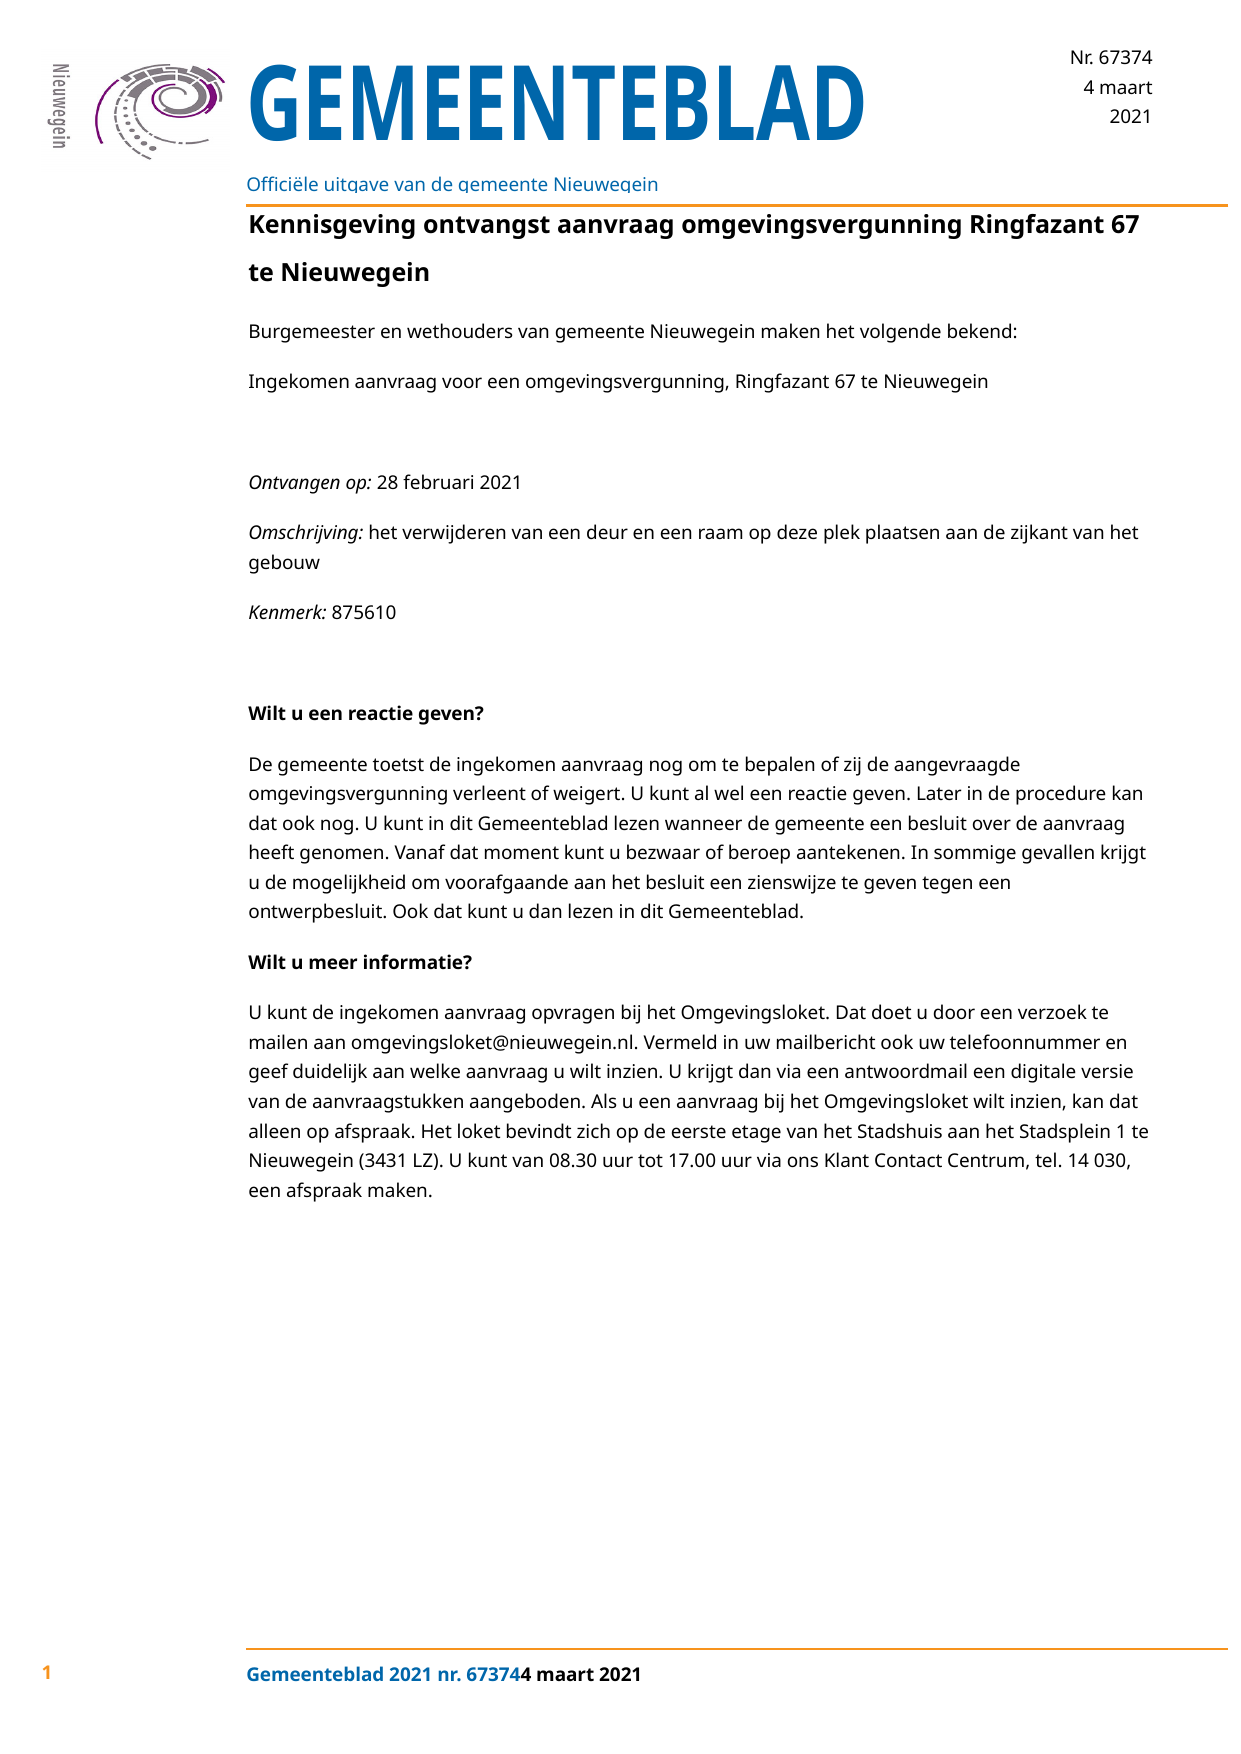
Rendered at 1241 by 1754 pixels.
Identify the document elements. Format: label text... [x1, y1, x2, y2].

picture [41, 47, 231, 172]
text Ingekomen aanvraag voor een omgevingsvergunning, Ringfazant 67 te Nieuwegein [248, 368, 1152, 394]
text De gemeente toetst de ingekomen aanvraag nog om te bepalen of zij de aangevraagde omgevingsvergunning verleent of weigert. U kunt al wel een reactie geven. Later in de procedure kan dat ook nog. U kunt in dit Gemeenteblad lezen wanneer de gemeente een besluit over de aanvraag heeft genomen. Vanaf dat moment kunt u bezwaar of beroep aantekenen. In sommige gevallen krijgt u de mogelijkheid om voorafgaande aan het besluit een zienswijze te geven tegen een ontwerpbesluit. Ook dat kunt u dan lezen in dit Gemeenteblad. [248, 751, 1152, 924]
text Kenmerk: 875610 [248, 599, 1152, 625]
text U kunt de ingekomen aanvraag opvragen bij het Omgevingsloket. Dat doet u door een verzoek te mailen aan omgevingsloket@nieuwegein.nl. Vermeld in uw mailbericht ook uw telefoonnummer en geef duidelijk aan welke aanvraag u wilt inzien. U krijgt dan via een antwoordmail een digitale versie van de aanvraagstukken aangeboden. Als u een aanvraag bij het Omgevingsloket wilt inzien, kan dat alleen op afspraak. Het loket bevindt zich op de eerste etage van het Stadshuis aan het Stadsplein 1 te Nieuwegein (3431 LZ). U kunt van 08.30 uur tot 17.00 uur via ons Klant Contact Centrum, tel. 14 030, een afspraak maken. [248, 999, 1152, 1203]
text Kennisgeving ontvangst aanvraag omgevingsvergunning Ringfazant 67 te Nieuwegein [248, 207, 1152, 288]
text Wilt u een reactie geven? [248, 700, 1152, 726]
text Burgemeester en wethouders van gemeente Nieuwegein maken het volgende bekend: [248, 318, 1152, 344]
text Omschrijving: het verwijderen van een deur en een raam op deze plek plaatsen aan de zijkant van het gebouw [248, 519, 1152, 575]
text Ontvangen op: 28 februari 2021 [248, 469, 1152, 495]
text Wilt u meer informatie? [248, 949, 1152, 975]
